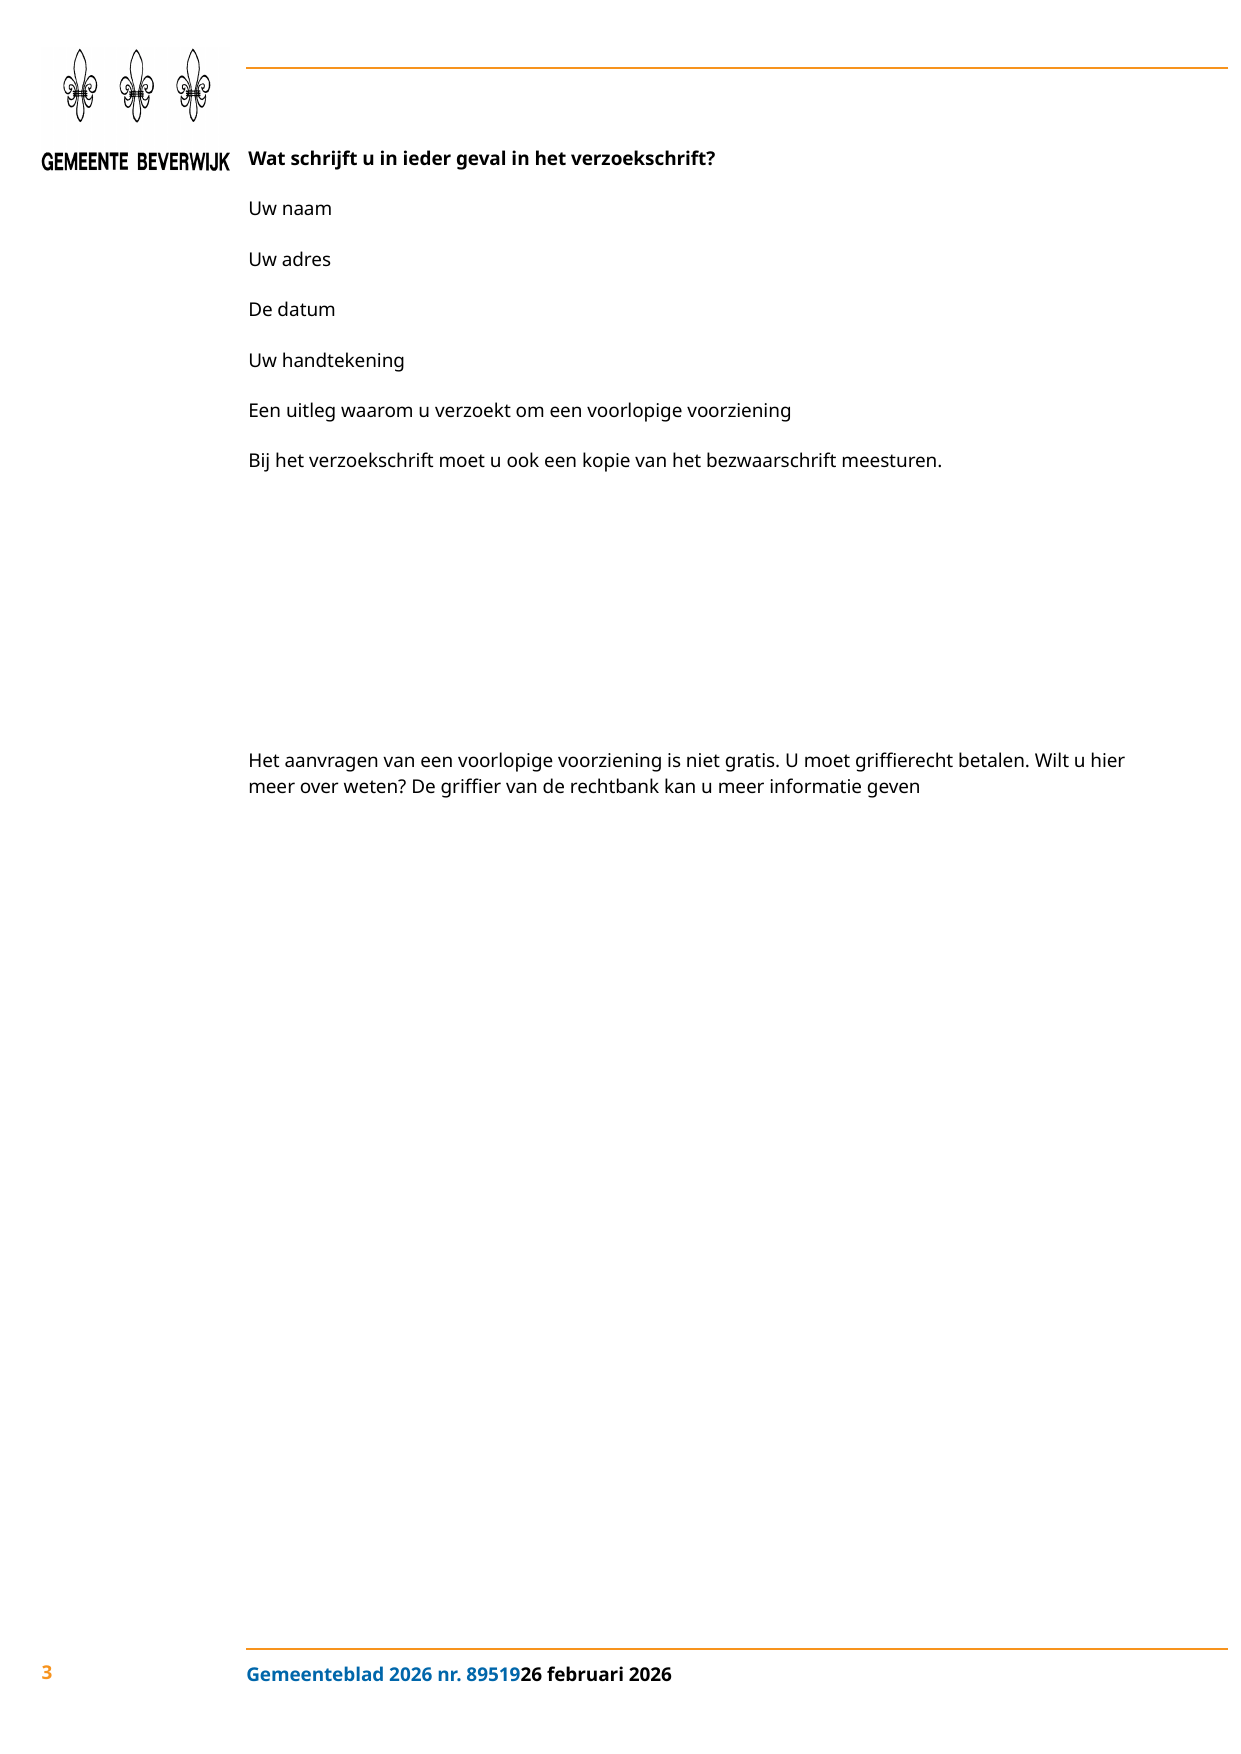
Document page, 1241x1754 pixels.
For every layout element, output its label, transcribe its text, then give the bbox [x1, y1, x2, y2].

text Een uitleg waarom u verzoekt om een voorlopige voorziening [248, 397, 1152, 423]
text Het aanvragen van een voorlopige voorziening is niet gratis. U moet griffierecht betalen. Wilt u hier meer over weten? De griffier van de rechtbank kan u meer informatie geven [248, 748, 1152, 799]
text Uw handtekening [248, 347, 1152, 373]
text Uw naam [248, 196, 1152, 221]
text Bij het verzoekschrift moet u ook een kopie van het bezwaarschrift meesturen. [248, 448, 1152, 473]
text De datum [248, 296, 1152, 322]
text Uw adres [248, 246, 1152, 272]
picture [41, 47, 231, 172]
text Wat schrijft u in ieder geval in het verzoekschrift? [248, 145, 1152, 171]
